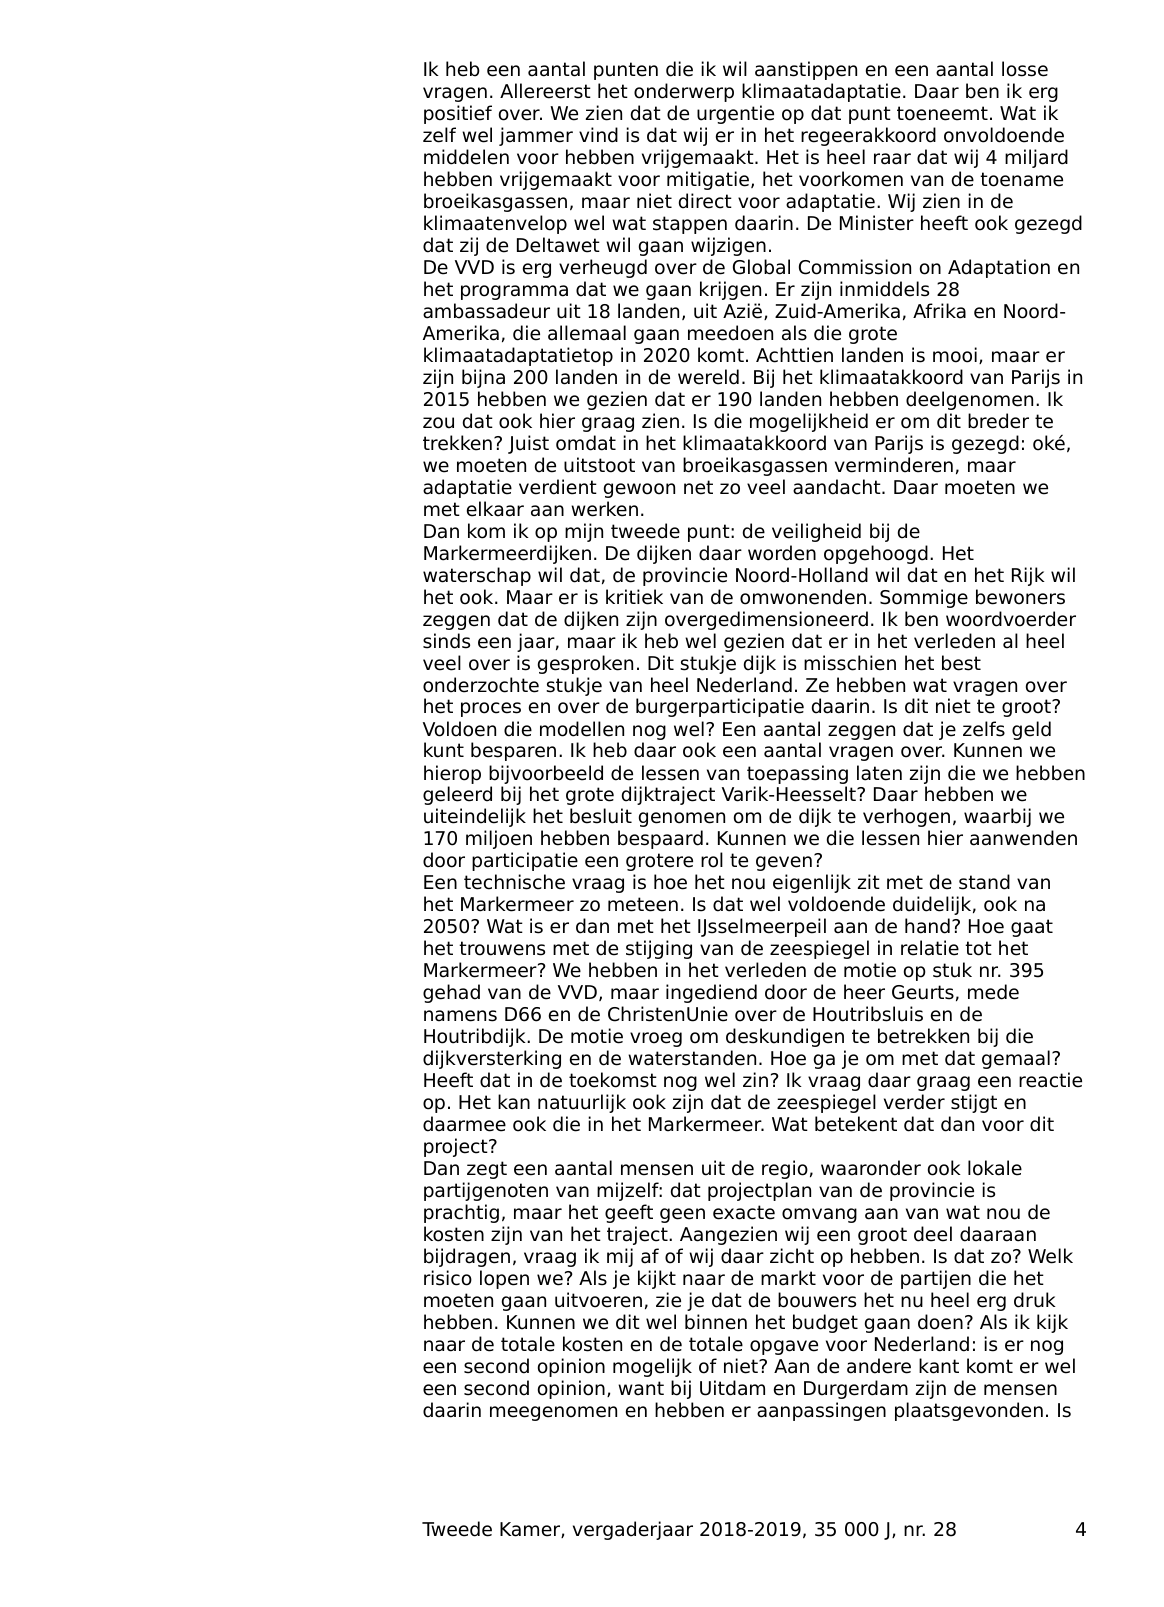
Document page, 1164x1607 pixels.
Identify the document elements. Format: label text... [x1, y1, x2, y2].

text Dan kom ik op mijn tweede punt: de veiligheid bij de Markermeerdijken. De dijken daar worden opgehoogd. Het waterschap wil dat, de provincie Noord-Holland wil dat en het Rijk wil het ook. Maar er is kritiek van de omwonenden. Sommige bewoners zeggen dat de dijken zijn overgedimensioneerd. Ik ben woordvoerder sinds een jaar, maar ik heb wel gezien dat er in het verleden al heel veel over is gesproken. Dit stukje dijk is misschien het best onderzochte stukje van heel Nederland. Ze hebben wat vragen over het proces en over de burgerparticipatie daarin. Is dit niet te groot? Voldoen die modellen nog wel? Een aantal zeggen dat je zelfs geld kunt besparen. Ik heb daar ook een aantal vragen over. Kunnen we hierop bijvoorbeeld de lessen van toepassing laten zijn die we hebben geleerd bij het grote dijktraject Varik-Heesselt? Daar hebben we uiteindelijk het besluit genomen om de dijk te verhogen, waarbij we 170 miljoen hebben bespaard. Kunnen we die lessen hier aanwenden door participatie een grotere rol te geven? [422, 521, 1087, 872]
text Dan zegt een aantal mensen uit de regio, waaronder ook lokale partijgenoten van mijzelf: dat projectplan van de provincie is prachtig, maar het geeft geen exacte omvang aan van wat nou de kosten zijn van het traject. Aangezien wij een groot deel daaraan bijdragen, vraag ik mij af of wij daar zicht op hebben. Is dat zo? Welk risico lopen we? Als je kijkt naar de markt voor de partijen die het moeten gaan uitvoeren, zie je dat de bouwers het nu heel erg druk hebben. Kunnen we dit wel binnen het budget gaan doen? Als ik kijk naar de totale kosten en de totale opgave voor Nederland: is er nog een second opinion mogelijk of niet? Aan de andere kant komt er wel een second opinion, want bij Uitdam en Durgerdam zijn de mensen daarin meegenomen en hebben er aanpassingen plaatsgevonden. Is [422, 1158, 1087, 1422]
text Ik heb een aantal punten die ik wil aanstippen en een aantal losse vragen. Allereerst het onderwerp klimaatadaptatie. Daar ben ik erg positief over. We zien dat de urgentie op dat punt toeneemt. Wat ik zelf wel jammer vind is dat wij er in het regeerakkoord onvoldoende middelen voor hebben vrijgemaakt. Het is heel raar dat wij 4 miljard hebben vrijgemaakt voor mitigatie, het voorkomen van de toename broeikasgassen, maar niet direct voor adaptatie. Wij zien in de klimaatenvelop wel wat stappen daarin. De Minister heeft ook gezegd dat zij de Deltawet wil gaan wijzigen. [422, 59, 1087, 257]
text Een technische vraag is hoe het nou eigenlijk zit met de stand van het Markermeer zo meteen. Is dat wel voldoende duidelijk, ook na 2050? Wat is er dan met het IJsselmeerpeil aan de hand? Hoe gaat het trouwens met de stijging van de zeespiegel in relatie tot het Markermeer? We hebben in het verleden de motie op stuk nr. 395 gehad van de VVD, maar ingediend door de heer Geurts, mede namens D66 en de ChristenUnie over de Houtribsluis en de Houtribdijk. De motie vroeg om deskundigen te betrekken bij die dijkversterking en de waterstanden. Hoe ga je om met dat gemaal? Heeft dat in de toekomst nog wel zin? Ik vraag daar graag een reactie op. Het kan natuurlijk ook zijn dat de zeespiegel verder stijgt en daarmee ook die in het Markermeer. Wat betekent dat dan voor dit project? [422, 872, 1087, 1158]
text De VVD is erg verheugd over de Global Commission on Adaptation en het programma dat we gaan krijgen. Er zijn inmiddels 28 ambassadeur uit 18 landen, uit Azië, Zuid-Amerika, Afrika en Noord-Amerika, die allemaal gaan meedoen als die grote klimaatadaptatietop in 2020 komt. Achttien landen is mooi, maar er zijn bijna 200 landen in de wereld. Bij het klimaatakkoord van Parijs in 2015 hebben we gezien dat er 190 landen hebben deelgenomen. Ik zou dat ook hier graag zien. Is die mogelijkheid er om dit breder te trekken? Juist omdat in het klimaatakkoord van Parijs is gezegd: oké, we moeten de uitstoot van broeikasgassen verminderen, maar adaptatie verdient gewoon net zo veel aandacht. Daar moeten we met elkaar aan werken. [422, 257, 1087, 521]
